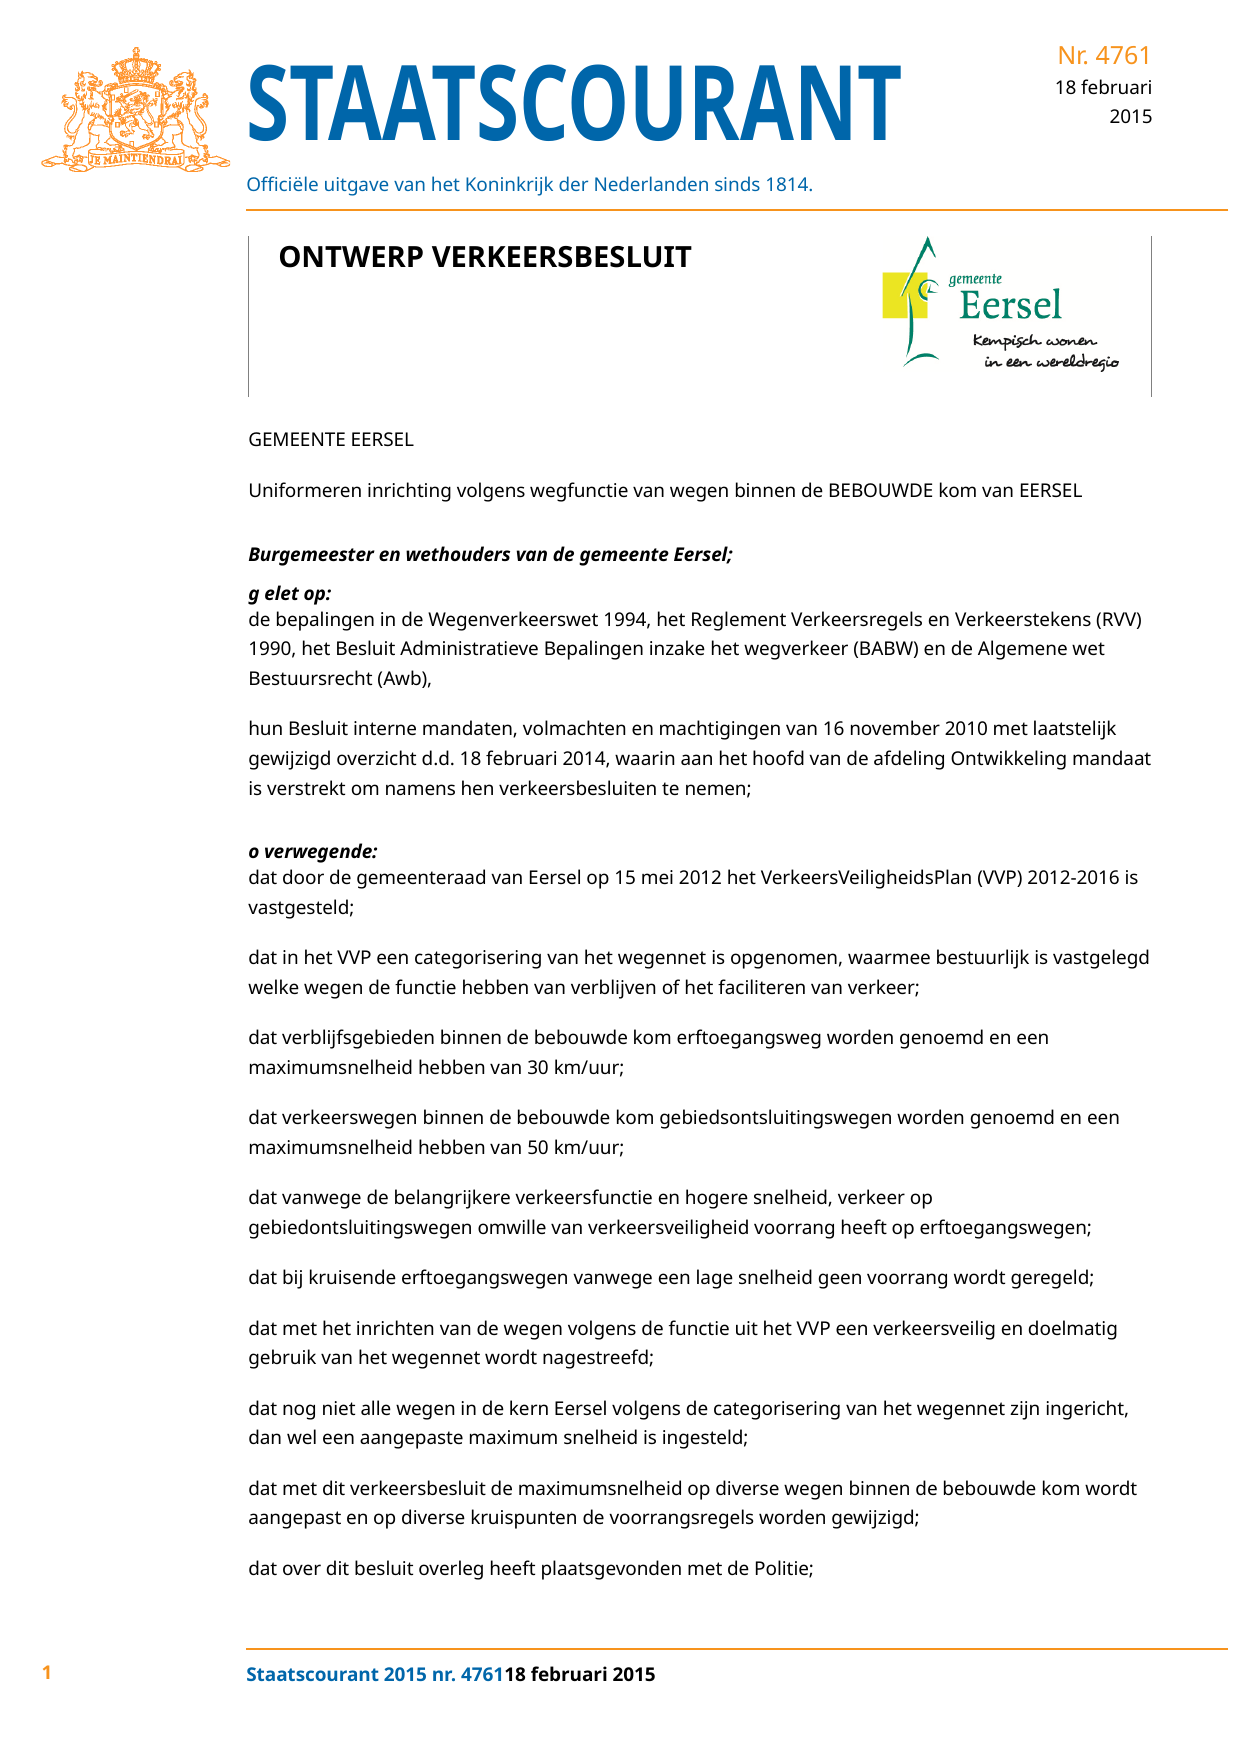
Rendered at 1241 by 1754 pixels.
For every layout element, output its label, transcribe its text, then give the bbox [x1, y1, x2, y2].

text dat verblijfsgebieden binnen de bebouwde kom erftoegangsweg worden genoemd en een maximumsnelheid hebben van 30 km/uur; [248, 1024, 1152, 1080]
text Burgemeester en wethouders van de gemeente Eersel; [248, 541, 1152, 567]
text dat vanwege de belangrijkere verkeersfunctie en hogere snelheid, verkeer op gebiedontsluitingswegen omwille van verkeersveiligheid voorrang heeft op erftoegangswegen; [248, 1184, 1152, 1240]
text dat met dit verkeersbesluit de maximumsnelheid op diverse wegen binnen de bebouwde kom wordt aangepast en op diverse kruispunten de voorrangsregels worden gewijzigd; [248, 1475, 1152, 1530]
table_header ONTWERP VERKEERSBESLUIT [249, 236, 850, 397]
text dat door de gemeenteraad van Eersel op 15 mei 2012 het VerkeersVeiligheidsPlan (VVP) 2012-2016 is vastgesteld; [248, 864, 1152, 920]
text dat over dit besluit overleg heeft plaatsgevonden met de Politie; [248, 1555, 1152, 1581]
text g elet op: [248, 580, 1152, 606]
text dat nog niet alle wegen in de kern Eersel volgens de categorisering van het wegennet zijn ingericht, dan wel een aangepaste maximum snelheid is ingesteld; [248, 1395, 1152, 1450]
picture [41, 47, 231, 172]
text o verwegende: [248, 839, 1152, 864]
picture [882, 236, 1119, 372]
text de bepalingen in de Wegenverkeerswet 1994, het Reglement Verkeersregels en Verkeerstekens (RVV) 1990, het Besluit Administratieve Bepalingen inzake het wegverkeer (BABW) en de Algemene wet Bestuursrecht (Awb), [248, 606, 1152, 691]
text Uniformeren inrichting volgens wegfunctie van wegen binnen de BEBOUWDE kom van EERSEL [248, 477, 1152, 503]
table_header [850, 236, 1151, 397]
text dat bij kruisende erftoegangswegen vanwege een lage snelheid geen voorrang wordt geregeld; [248, 1264, 1152, 1290]
text GEMEENTE EERSEL [248, 427, 1152, 452]
text dat verkeerswegen binnen de bebouwde kom gebiedsontsluitingswegen worden genoemd en een maximumsnelheid hebben van 50 km/uur; [248, 1104, 1152, 1160]
text dat in het VVP een categorisering van het wegennet is opgenomen, waarmee bestuurlijk is vastgelegd welke wegen de functie hebben van verblijven of het faciliteren van verkeer; [248, 944, 1152, 1000]
text hun Besluit interne mandaten, volmachten en machtigingen van 16 november 2010 met laatstelijk gewijzigd overzicht d.d. 18 februari 2014, waarin aan het hoofd van de afdeling Ontwikkeling mandaat is verstrekt om namens hen verkeersbesluiten te nemen; [248, 716, 1152, 801]
text dat met het inrichten van de wegen volgens de functie uit het VVP een verkeersveilig en doelmatig gebruik van het wegennet wordt nagestreefd; [248, 1315, 1152, 1370]
